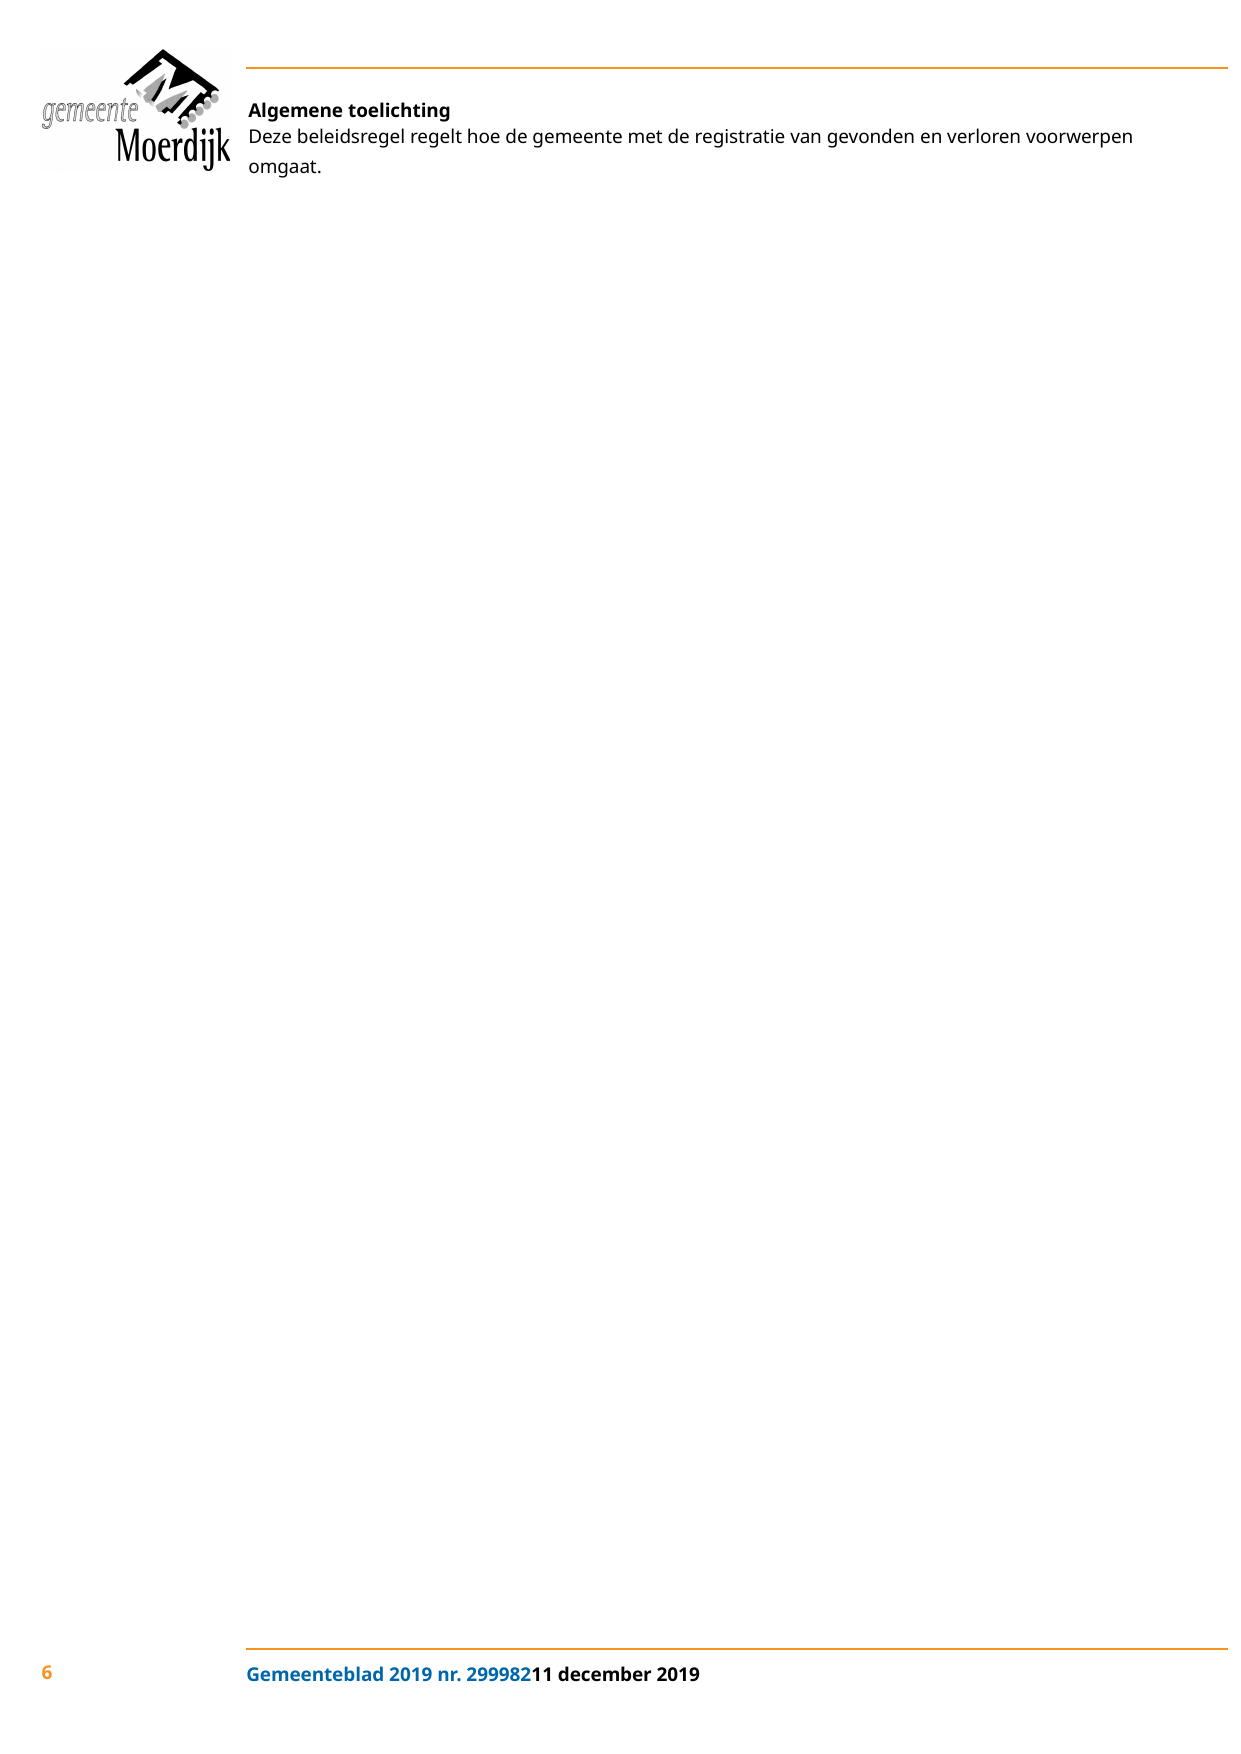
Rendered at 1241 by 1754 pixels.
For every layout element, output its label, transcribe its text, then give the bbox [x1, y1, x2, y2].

text Algemene toelichting [248, 95, 1152, 123]
text Deze beleidsregel regelt hoe de gemeente met de registratie van gevonden en verloren voorwerpen omgaat. [248, 123, 1152, 179]
picture [41, 47, 231, 172]
